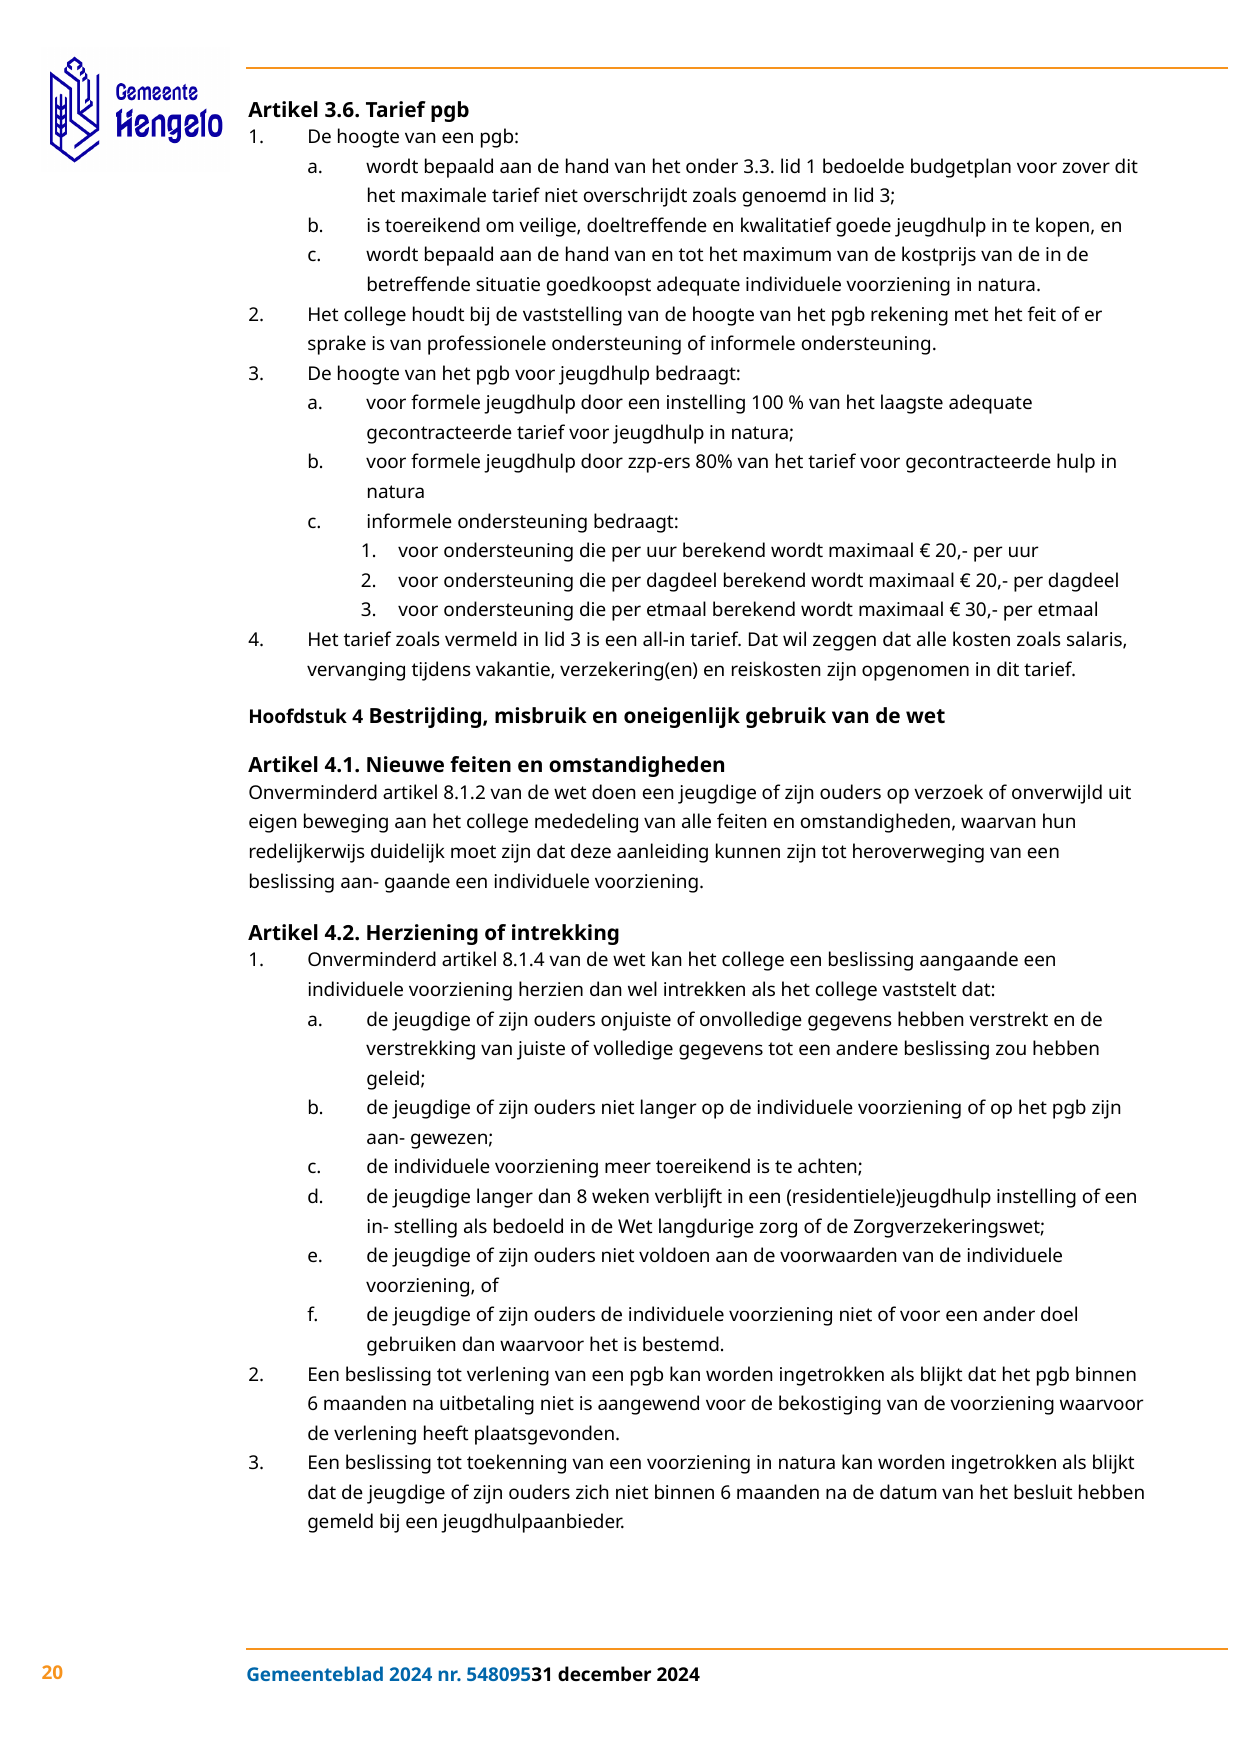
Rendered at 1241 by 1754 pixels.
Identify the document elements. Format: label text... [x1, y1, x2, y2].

list voor formele jeugdhulp door zzp-ers 80% van het tarief voor gecontracteerde hulp in natura [307, 449, 1152, 504]
list de individuele voorziening meer toereikend is te achten; [307, 1154, 1152, 1179]
list Het college houdt bij de vaststelling van de hoogte van het pgb rekening met het feit of er sprake is van professionele ondersteuning of informele ondersteuning. [248, 301, 1152, 356]
list is toereikend om veilige, doeltreffende en kwalitatief goede jeugdhulp in te kopen, en [307, 212, 1152, 238]
list Het tarief zoals vermeld in lid 3 is een all-in tarief. Dat wil zeggen dat alle kosten zoals salaris, vervanging tijdens vakantie, verzekering(en) en reiskosten zijn opgenomen in dit tarief. [248, 626, 1152, 681]
text Artikel 4.1. Nieuwe feiten en omstandigheden [248, 751, 1152, 779]
list de jeugdige of zijn ouders onjuiste of onvolledige gegevens hebben verstrekt en de verstrekking van juiste of volledige gegevens tot een andere beslissing zou hebben geleid; [307, 1006, 1152, 1091]
list De hoogte van een pgb: [248, 123, 1152, 149]
text Artikel 3.6. Tarief pgb [248, 95, 1152, 123]
list Een beslissing tot toekenning van een voorziening in natura kan worden ingetrokken als blijkt dat de jeugdige of zijn ouders zich niet binnen 6 maanden na de datum van het besluit hebben gemeld bij een jeugdhulpaanbieder. [248, 1449, 1152, 1534]
text Onverminderd artikel 8.1.2 van de wet doen een jeugdige of zijn ouders op verzoek of onverwijld uit eigen beweging aan het college mededeling van alle feiten en omstandigheden, waarvan hun redelijkerwijs duidelijk moet zijn dat deze aanleiding kunnen zijn tot heroverweging van een beslissing aan- gaande een individuele voorziening. [248, 779, 1152, 893]
list wordt bepaald aan de hand van het onder 3.3. lid 1 bedoelde budgetplan voor zover dit het maximale tarief niet overschrijdt zoals genoemd in lid 3; [307, 153, 1152, 208]
list voor ondersteuning die per dagdeel berekend wordt maximaal € 20,- per dagdeel [361, 567, 1152, 593]
text Artikel 4.2. Herziening of intrekking [248, 918, 1152, 947]
list voor ondersteuning die per etmaal berekend wordt maximaal € 30,- per etmaal [361, 597, 1152, 622]
list de jeugdige of zijn ouders niet langer op de individuele voorziening of op het pgb zijn aan- gewezen; [307, 1094, 1152, 1150]
list Een beslissing tot verlening van een pgb kan worden ingetrokken als blijkt dat het pgb binnen 6 maanden na uitbetaling niet is aangewend voor de bekostiging van de voorziening waarvoor de verlening heeft plaatsgevonden. [248, 1361, 1152, 1446]
list informele ondersteuning bedraagt: [307, 508, 1152, 533]
list voor ondersteuning die per uur berekend wordt maximaal € 20,- per uur [361, 537, 1152, 563]
list De hoogte van het pgb voor jeugdhulp bedraagt: [248, 360, 1152, 386]
list de jeugdige of zijn ouders niet voldoen aan de voorwaarden van de individuele voorziening, of [307, 1242, 1152, 1298]
text Hoofdstuk 4 Bestrijding, misbruik en oneigenlijk gebruik van de wet [248, 701, 1152, 730]
list de jeugdige of zijn ouders de individuele voorziening niet of voor een ander doel gebruiken dan waarvoor het is bestemd. [307, 1302, 1152, 1357]
list wordt bepaald aan de hand van en tot het maximum van de kostprijs van de in de betreffende situatie goedkoopst adequate individuele voorziening in natura. [307, 242, 1152, 297]
list Onverminderd artikel 8.1.4 van de wet kan het college een beslissing aangaande een individuele voorziening herzien dan wel intrekken als het college vaststelt dat: [248, 947, 1152, 1002]
list de jeugdige langer dan 8 weken verblijft in een (residentiele)jeugdhulp instelling of een in- stelling als bedoeld in de Wet langdurige zorg of de Zorgverzekeringswet; [307, 1183, 1152, 1239]
picture [41, 47, 231, 172]
list voor formele jeugdhulp door een instelling 100 % van het laagste adequate gecontracteerde tarief voor jeugdhulp in natura; [307, 389, 1152, 445]
